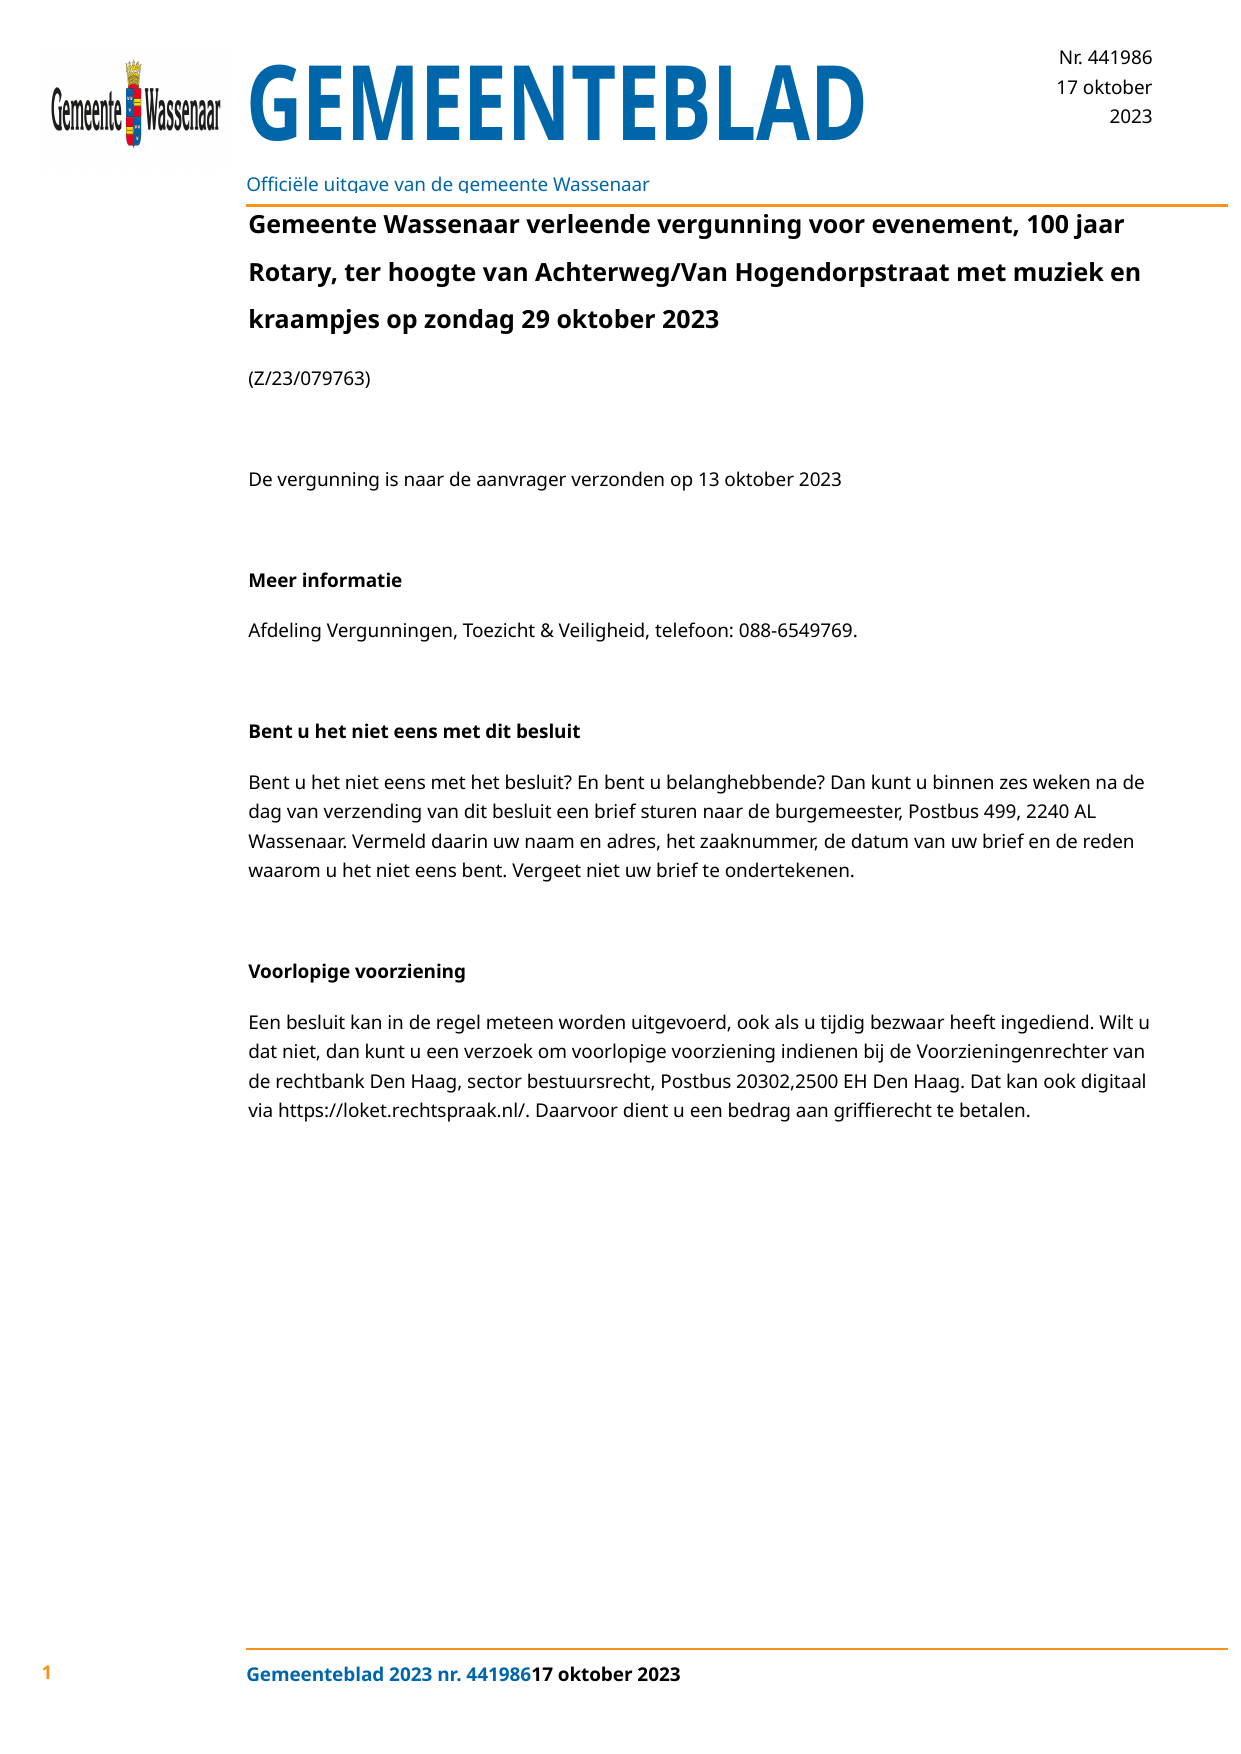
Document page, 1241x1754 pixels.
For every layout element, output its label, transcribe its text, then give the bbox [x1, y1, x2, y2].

text Een besluit kan in de regel meteen worden uitgevoerd, ook als u tijdig bezwaar heeft ingediend. Wilt u dat niet, dan kunt u een verzoek om voorlopige voorziening indienen bij de Voorzieningenrechter van de rechtbank Den Haag, sector bestuursrecht, Postbus 20302,2500 EH Den Haag. Dat kan ook digitaal via https://loket.rechtspraak.nl/. Daarvoor dient u een bedrag aan griffierecht te betalen. [248, 1009, 1152, 1123]
text Meer informatie [248, 567, 1152, 593]
text (Z/23/079763) [248, 366, 1152, 391]
picture [41, 47, 231, 172]
text Afdeling Vergunningen, Toezicht & Veiligheid, telefoon: 088-6549769. [248, 618, 1152, 643]
text Voorlopige voorziening [248, 958, 1152, 984]
text Bent u het niet eens met dit besluit [248, 718, 1152, 744]
text Gemeente Wassenaar verleende vergunning voor evenement, 100 jaar Rotary, ter hoogte van Achterweg/Van Hogendorpstraat met muziek en kraampjes op zondag 29 oktober 2023 [248, 207, 1152, 336]
text De vergunning is naar de aanvrager verzonden op 13 oktober 2023 [248, 466, 1152, 492]
text Bent u het niet eens met het besluit? En bent u belanghebbende? Dan kunt u binnen zes weken na de dag van verzending van dit besluit een brief sturen naar de burgemeester, Postbus 499, 2240 AL Wassenaar. Vermeld daarin uw naam en adres, het zaaknummer, de datum van uw brief en de reden waarom u het niet eens bent. Vergeet niet uw brief te ondertekenen. [248, 769, 1152, 883]
